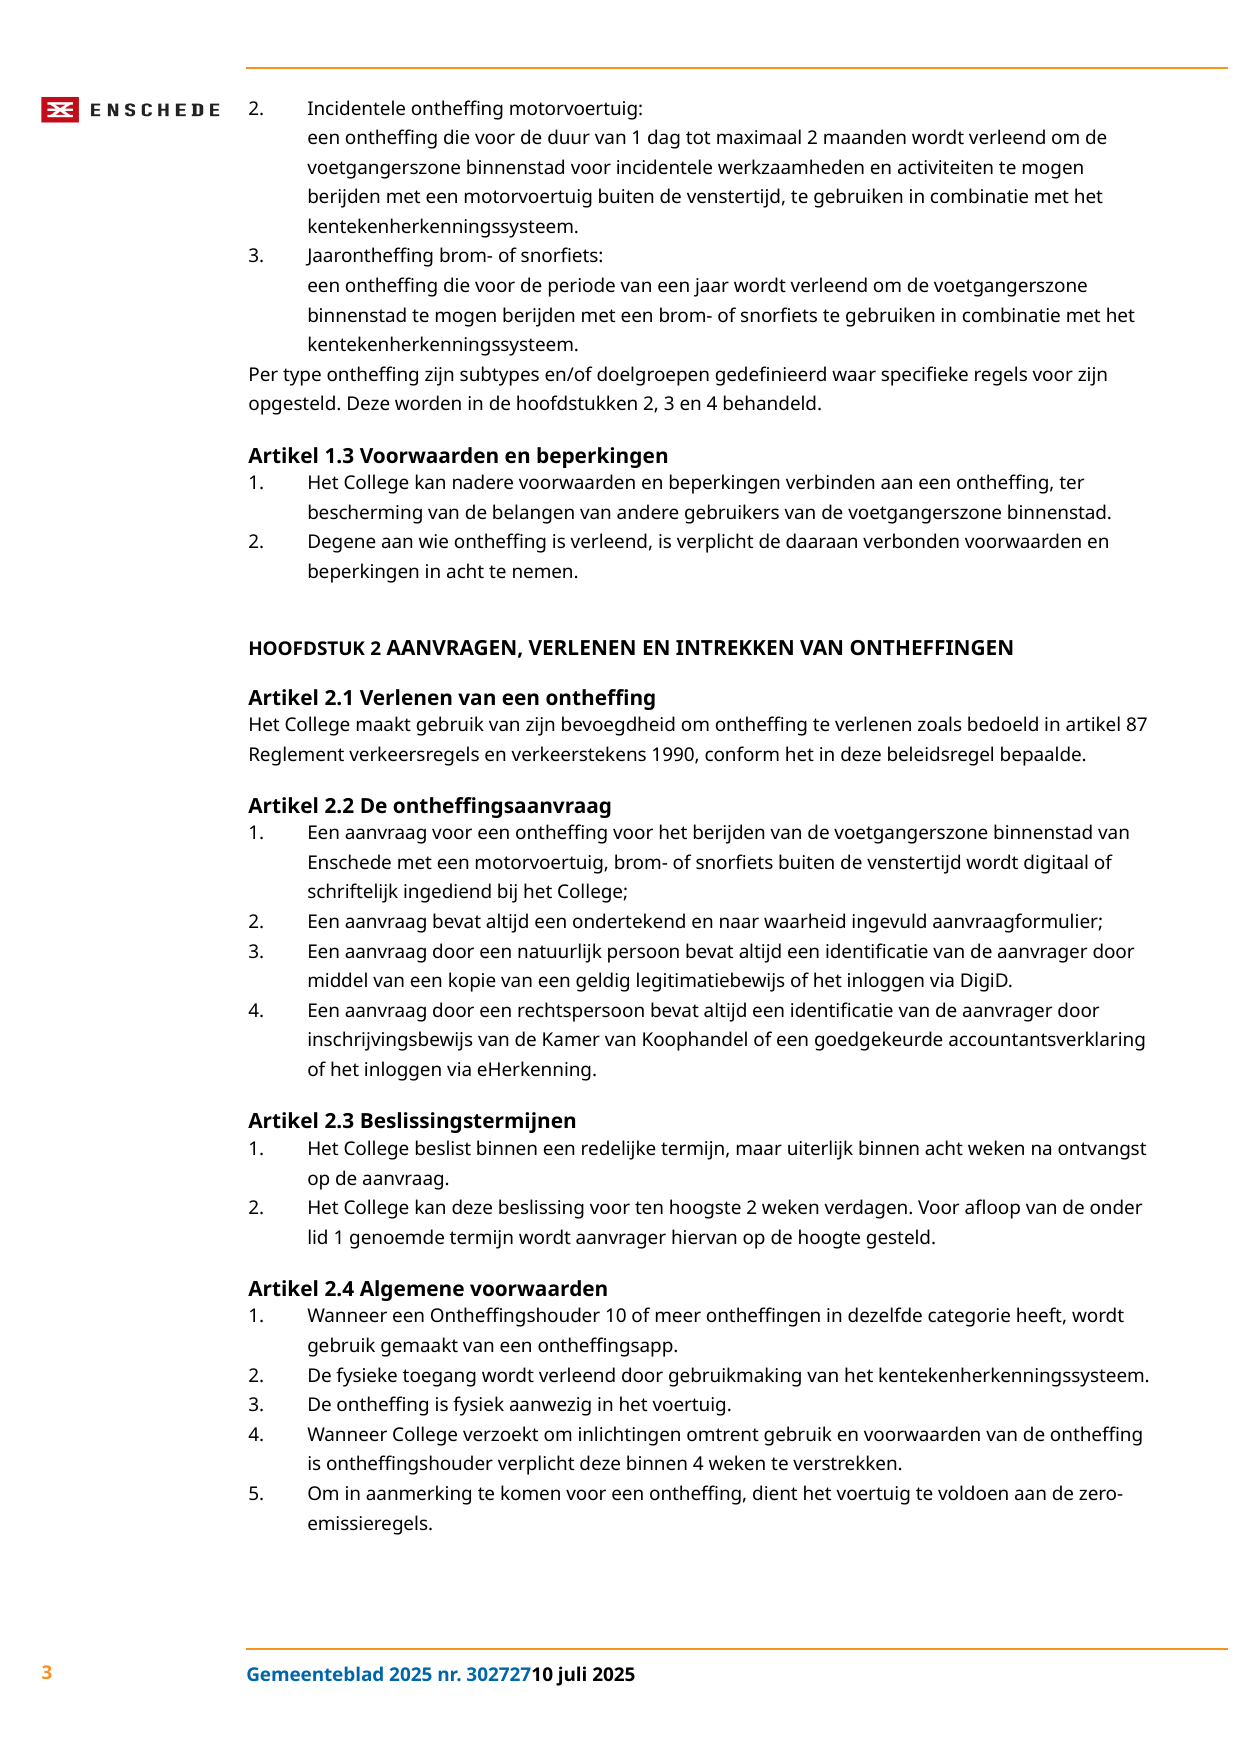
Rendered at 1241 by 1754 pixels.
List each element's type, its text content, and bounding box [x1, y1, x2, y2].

list Een aanvraag door een natuurlijk persoon bevat altijd een identificatie van de aanvrager door middel van een kopie van een geldig legitimatiebewijs of het inloggen via DigiD. [248, 938, 1152, 993]
text HOOFDSTUK 2 AANVRAGEN, VERLENEN EN INTREKKEN VAN ONTHEFFINGEN [248, 633, 1152, 662]
list De ontheffing is fysiek aanwezig in het voertuig. [248, 1391, 1152, 1417]
list Een aanvraag bevat altijd een ondertekend en naar waarheid ingevuld aanvraagformulier; [248, 908, 1152, 934]
list De fysieke toegang wordt verleend door gebruikmaking van het kentekenherkenningssysteem. [248, 1362, 1152, 1388]
list Incidentele ontheffing motorvoertuig: [248, 95, 1152, 121]
list Om in aanmerking te komen voor een ontheffing, dient het voertuig te voldoen aan de zero-emissieregels. [248, 1480, 1152, 1536]
list Het College beslist binnen een redelijke termijn, maar uiterlijk binnen acht weken na ontvangst op de aanvraag. [248, 1135, 1152, 1190]
text Artikel 2.3 Beslissingstermijnen [248, 1107, 1152, 1135]
list Jaarontheffing brom- of snorfiets: [248, 243, 1152, 268]
list Een aanvraag voor een ontheffing voor het berijden van de voetgangerszone binnenstad van Enschede met een motorvoertuig, brom- of snorfiets buiten de venstertijd wordt digitaal of schriftelijk ingediend bij het College; [248, 819, 1152, 904]
text Artikel 2.4 Algemene voorwaarden [248, 1274, 1152, 1303]
text Artikel 2.1 Verlenen van een ontheffing [248, 683, 1152, 711]
list Wanneer College verzoekt om inlichtingen omtrent gebruik en voorwaarden van de ontheffing is ontheffingshouder verplicht deze binnen 4 weken te verstrekken. [248, 1421, 1152, 1476]
list Degene aan wie ontheffing is verleend, is verplicht de daaraan verbonden voorwaarden en beperkingen in acht te nemen. [248, 529, 1152, 584]
text Per type ontheffing zijn subtypes en/of doelgroepen gedefinieerd waar specifieke regels voor zijn opgesteld. Deze worden in de hoofdstukken 2, 3 en 4 behandeld. [248, 361, 1152, 416]
text Artikel 1.3 Voorwaarden en beperkingen [248, 441, 1152, 469]
list Wanneer een Ontheffingshouder 10 of meer ontheffingen in dezelfde categorie heeft, wordt gebruik gemaakt van een ontheffingsapp. [248, 1303, 1152, 1358]
list een ontheffing die voor de duur van 1 dag tot maximaal 2 maanden wordt verleend om de voetgangerszone binnenstad voor incidentele werkzaamheden en activiteiten te mogen berijden met een motorvoertuig buiten de venstertijd, te gebruiken in combinatie met het kentekenherkenningssysteem. [248, 124, 1152, 239]
list Een aanvraag door een rechtspersoon bevat altijd een identificatie van de aanvrager door inschrijvingsbewijs van de Kamer van Koophandel of een goedgekeurde accountantsverklaring of het inloggen via eHerkenning. [248, 997, 1152, 1082]
picture [41, 47, 231, 172]
text Het College maakt gebruik van zijn bevoegdheid om ontheffing te verlenen zoals bedoeld in artikel 87 Reglement verkeersregels en verkeerstekens 1990, conform het in deze beleidsregel bepaalde. [248, 711, 1152, 766]
list Het College kan nadere voorwaarden en beperkingen verbinden aan een ontheffing, ter bescherming van de belangen van andere gebruikers van de voetgangerszone binnenstad. [248, 469, 1152, 525]
text Artikel 2.2 De ontheffingsaanvraag [248, 791, 1152, 819]
list Het College kan deze beslissing voor ten hoogste 2 weken verdagen. Voor afloop van de onder lid 1 genoemde termijn wordt aanvrager hiervan op de hoogte gesteld. [248, 1194, 1152, 1249]
list een ontheffing die voor de periode van een jaar wordt verleend om de voetgangerszone binnenstad te mogen berijden met een brom- of snorfiets te gebruiken in combinatie met het kentekenherkenningssysteem. [248, 272, 1152, 357]
